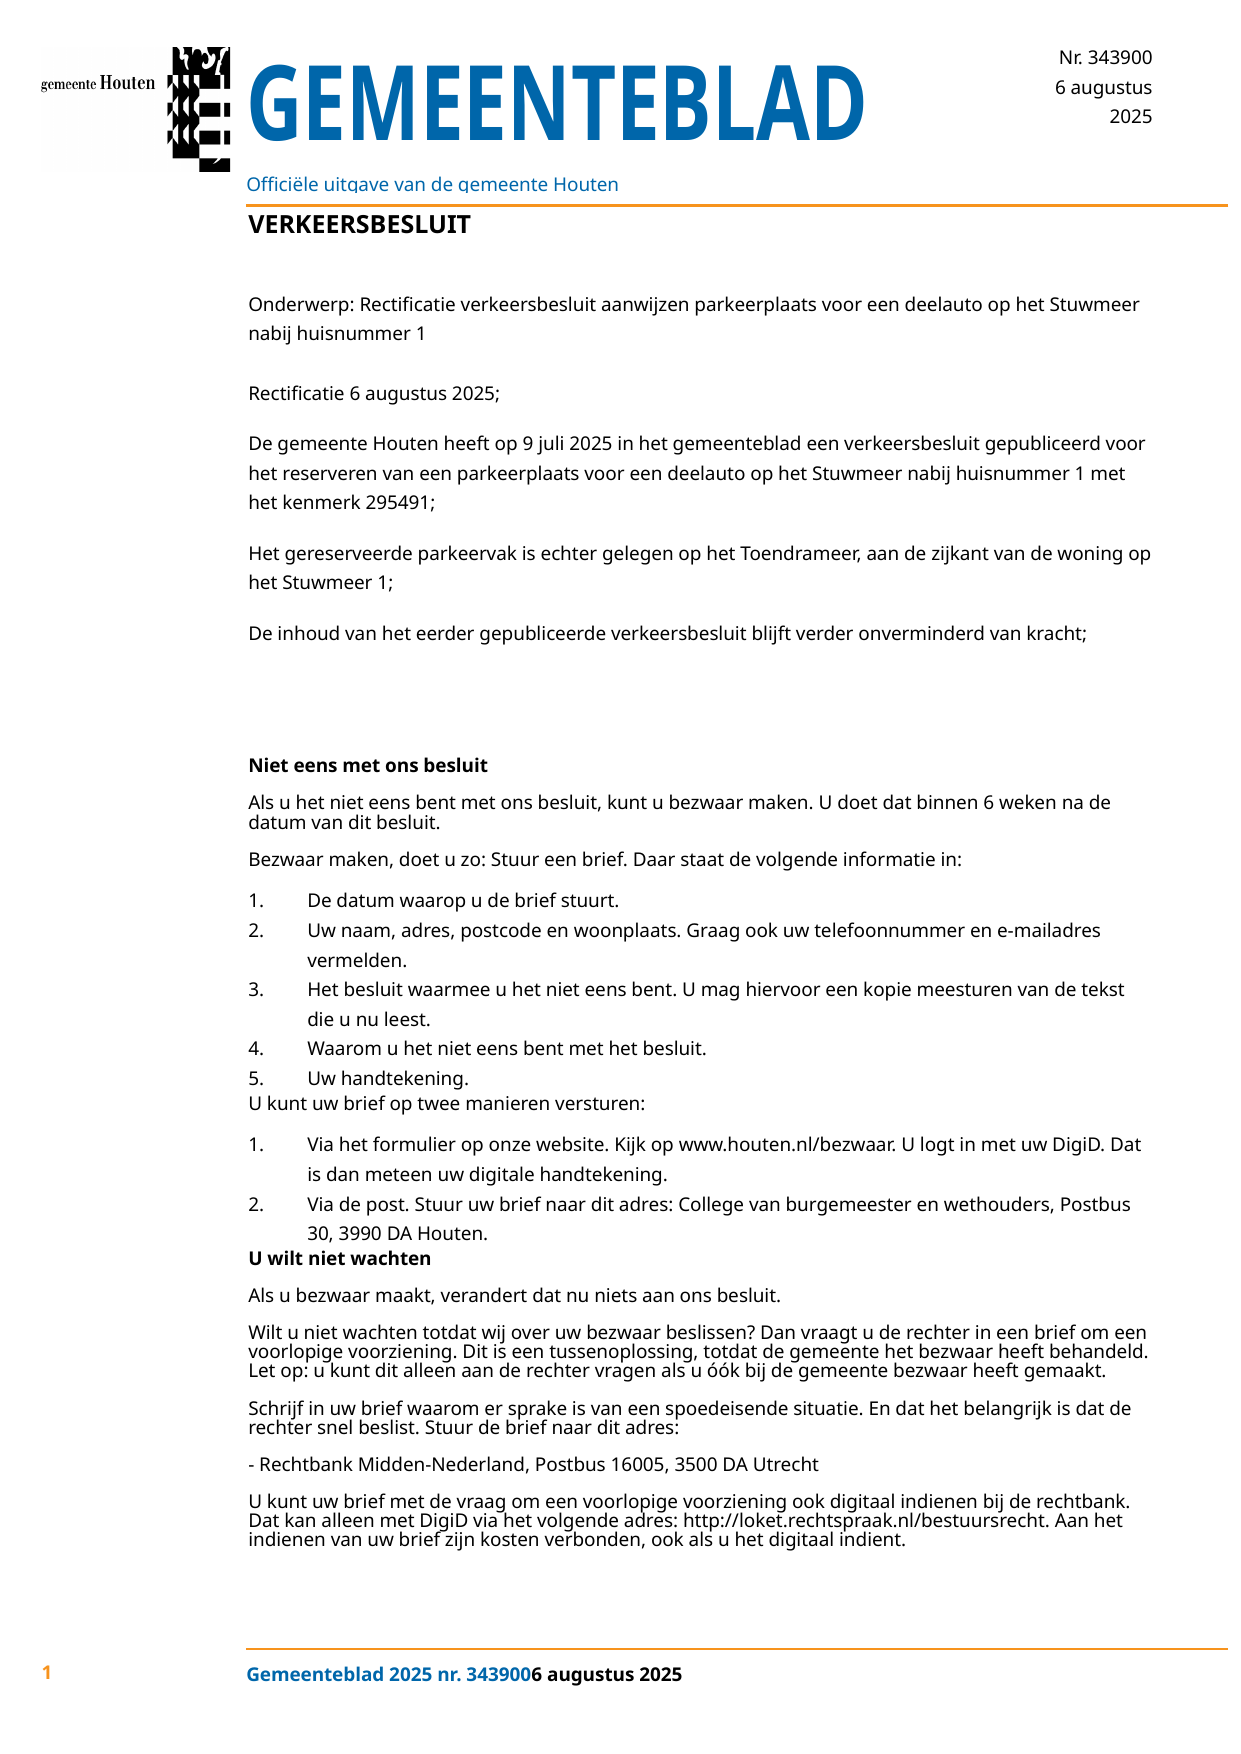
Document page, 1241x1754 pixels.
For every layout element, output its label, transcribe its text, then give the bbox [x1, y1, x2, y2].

text Schrijf in uw brief waarom er sprake is van een spoedeisende situatie. En dat het belangrijk is dat de rechter snel beslist. Stuur de brief naar dit adres: [248, 1399, 1152, 1438]
text U kunt uw brief met de vraag om een voorlopige voorziening ook digitaal indienen bij de rechtbank. Dat kan alleen met DigiD via het volgende adres: http://loket.rechtspraak.nl/bestuursrecht. Aan het indienen van uw brief zijn kosten verbonden, ook als u het digitaal indient. [248, 1493, 1152, 1551]
list Uw naam, adres, postcode en woonplaats. Graag ook uw telefoonnummer en e-mailadres vermelden. [248, 917, 1152, 972]
list Waarom u het niet eens bent met het besluit. [248, 1036, 1152, 1061]
text Het gereserveerde parkeervak is echter gelegen op het Toendrameer, aan de zijkant van de woning op het Stuwmeer 1; [248, 540, 1152, 595]
list Het besluit waarmee u het niet eens bent. U mag hiervoor een kopie meesturen van de tekst die u nu leest. [248, 976, 1152, 1032]
text De inhoud van het eerder gepubliceerde verkeersbesluit blijft verder onverminderd van kracht; [248, 620, 1152, 646]
list Via het formulier op onze website. Kijk op www.houten.nl/bezwaar. U logt in met uw DigiD. Dat is dan meteen uw digitale handtekening. [248, 1132, 1152, 1187]
text - Rechtbank Midden-Nederland, Postbus 16005, 3500 DA Utrecht [248, 1456, 1152, 1475]
text Rectificatie 6 augustus 2025; [248, 380, 1152, 406]
picture [41, 47, 231, 172]
text VERKEERSBESLUIT [248, 207, 1152, 241]
text Bezwaar maken, doet u zo: Stuur een brief. Daar staat de volgende informatie in: [248, 851, 1152, 870]
list De datum waarop u de brief stuurt. [248, 888, 1152, 913]
text U wilt niet wachten [248, 1250, 1152, 1269]
text De gemeente Houten heeft op 9 juli 2025 in het gemeenteblad een verkeersbesluit gepubliceerd voor het reserveren van een parkeerplaats voor een deelauto op het Stuwmeer nabij huisnummer 1 met het kenmerk 295491; [248, 430, 1152, 515]
text Als u het niet eens bent met ons besluit, kunt u bezwaar maken. U doet dat binnen 6 weken na de datum van dit besluit. [248, 794, 1152, 833]
list Uw handtekening. [248, 1065, 1152, 1091]
text Wilt u niet wachten totdat wij over uw bezwaar beslissen? Dan vraagt u de rechter in een brief om een voorlopige voorziening. Dit is een tussenoplossing, totdat de gemeente het bezwaar heeft behandeld. Let op: u kunt dit alleen aan de rechter vragen als u óók bij de gemeente bezwaar heeft gemaakt. [248, 1324, 1152, 1382]
text Onderwerp: Rectificatie verkeersbesluit aanwijzen parkeerplaats voor een deelauto op het Stuwmeer nabij huisnummer 1 [248, 291, 1152, 346]
list Via de post. Stuur uw brief naar dit adres: College van burgemeester en wethouders, Postbus 30, 3990 DA Houten. [248, 1191, 1152, 1246]
text Niet eens met ons besluit [248, 757, 1152, 777]
text U kunt uw brief op twee manieren versturen: [248, 1095, 1152, 1114]
text Als u bezwaar maakt, verandert dat nu niets aan ons besluit. [248, 1287, 1152, 1306]
